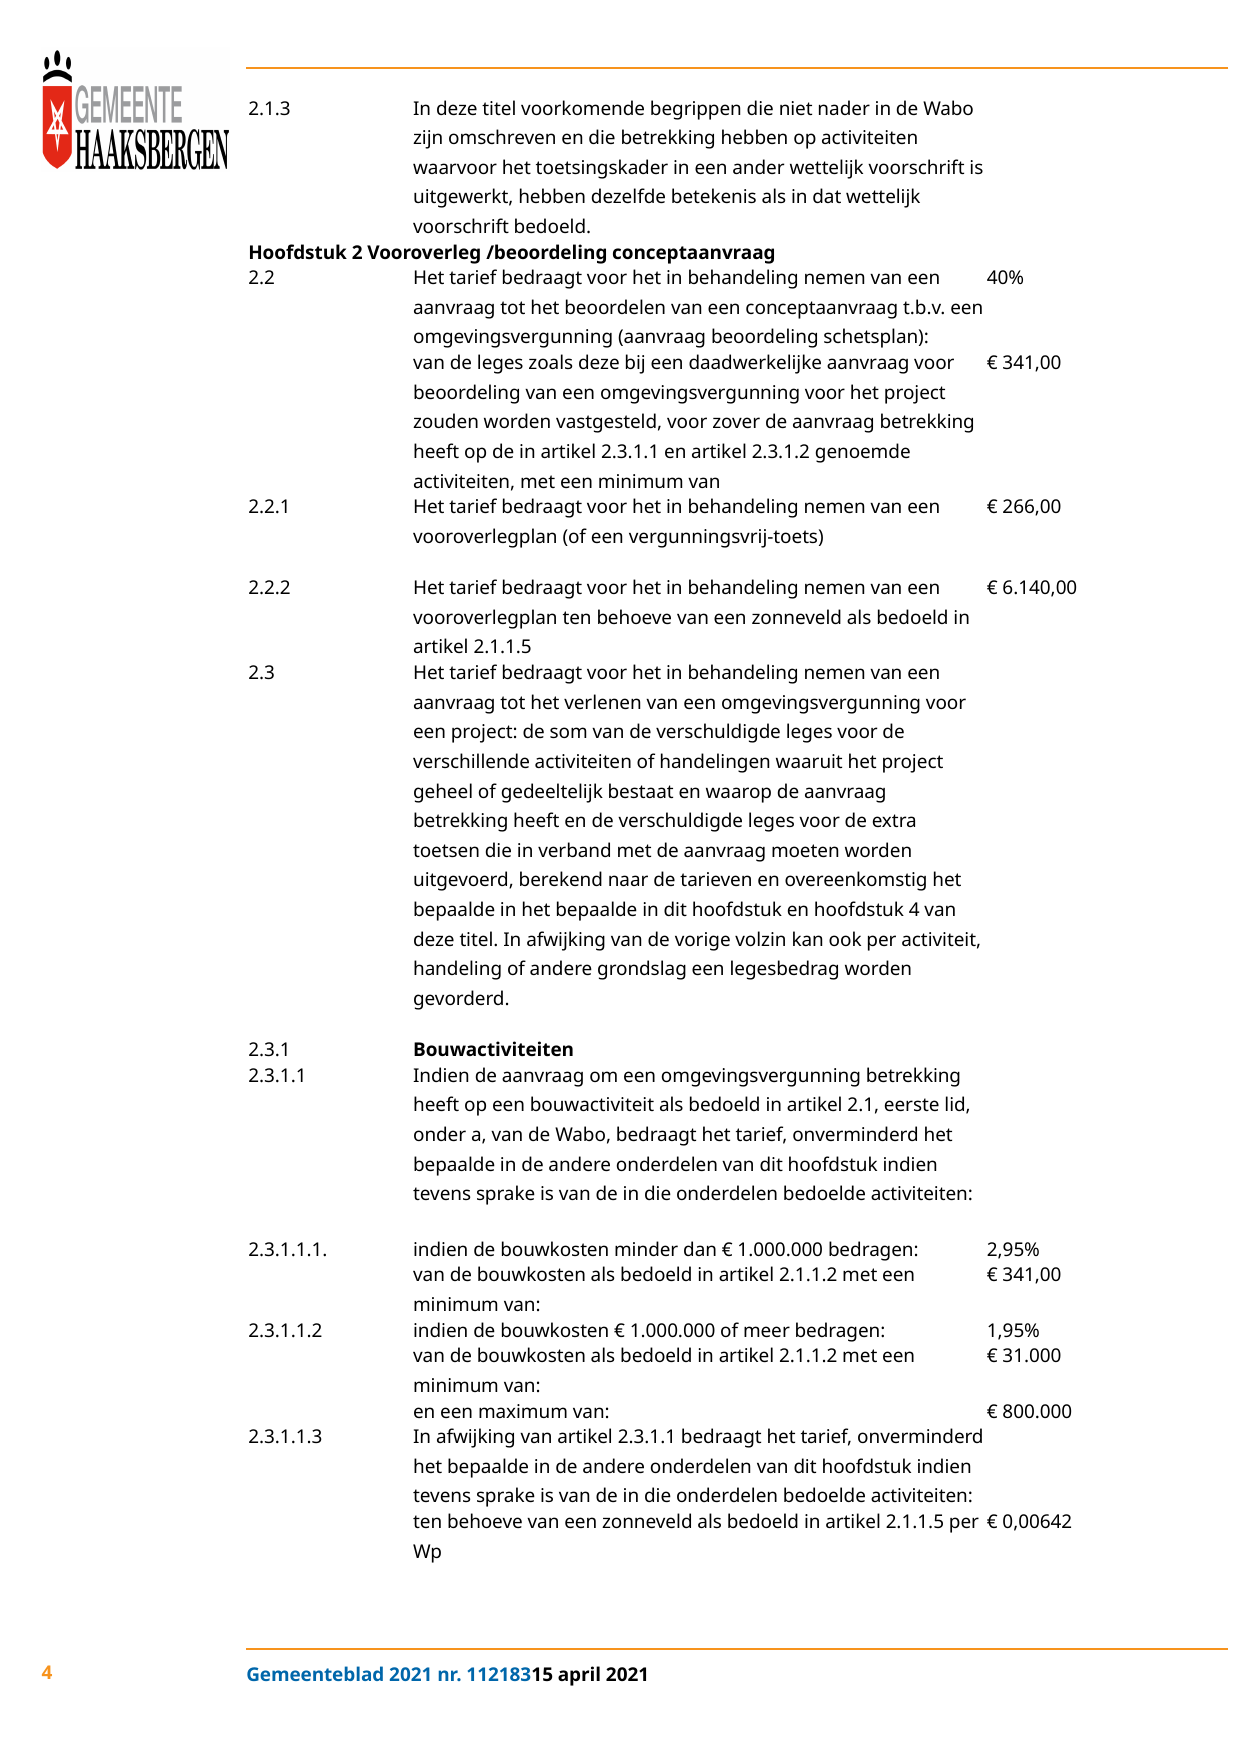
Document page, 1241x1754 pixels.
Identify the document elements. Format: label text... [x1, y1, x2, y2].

table_cell [248, 1261, 413, 1317]
table_cell In deze titel voorkomende begrippen die niet nader in de Wabo zijn omschreven en die betrekking hebben op activiteiten waarvoor het toetsingskader in een ander wettelijk voorschrift is uitgewerkt, hebben dezelfde betekenis als in dat wettelijk voorschrift bedoeld. [413, 95, 987, 239]
table_cell € 0,00642 [987, 1509, 1152, 1564]
table_cell Indien de aanvraag om een omgevingsvergunning betrekking heeft op een bouwactiviteit als bedoeld in artikel 2.1, eerste lid, onder a, van de Wabo, bedraagt het tarief, onverminderd het bepaalde in de andere onderdelen van dit hoofdstuk indien tevens sprake is van de in die onderdelen bedoelde activiteiten: [413, 1062, 987, 1236]
table_cell [987, 1062, 1152, 1236]
table_cell In afwijking van artikel 2.3.1.1 bedraagt het tarief, onverminderd het bepaalde in de andere onderdelen van dit hoofdstuk indien tevens sprake is van de in die onderdelen bedoelde activiteiten: [413, 1424, 987, 1508]
table_cell en een maximum van: [413, 1398, 987, 1423]
table_cell [413, 549, 987, 574]
table_cell indien de bouwkosten € 1.000.000 of meer bedragen: [413, 1317, 987, 1342]
table_cell [987, 1424, 1152, 1508]
table_cell ten behoeve van een zonneveld als bedoeld in artikel 2.1.1.5 per Wp [413, 1509, 987, 1564]
table_cell 2.3.1.1.1. [248, 1236, 413, 1261]
picture [41, 47, 231, 172]
table_cell 40% [987, 265, 1152, 349]
table_cell 2.3.1.1.2 [248, 1317, 413, 1342]
table_cell € 6.140,00 [987, 575, 1152, 659]
table_cell van de leges zoals deze bij een daadwerkelijke aanvraag voor beoordeling van een omgevingsvergunning voor het project zouden worden vastgesteld, voor zover de aanvraag betrekking heeft op de in artikel 2.3.1.1 en artikel 2.3.1.2 genoemde activiteiten, met een minimum van [413, 350, 987, 493]
table_cell Hoofdstuk 2 Vooroverleg /beoordeling conceptaanvraag [248, 239, 987, 264]
table_cell 2.3.1.1.3 [248, 1424, 413, 1508]
table_cell indien de bouwkosten minder dan € 1.000.000 bedragen: [413, 1236, 987, 1261]
table_cell [987, 660, 1152, 1011]
table_cell van de bouwkosten als bedoeld in artikel 2.1.1.2 met een minimum van: [413, 1343, 987, 1398]
table_cell [248, 1398, 413, 1423]
table_cell [413, 1564, 987, 1589]
table_cell 2.3.1 [248, 1036, 413, 1062]
table_cell [987, 549, 1152, 574]
table_cell [248, 1011, 413, 1036]
table_cell van de bouwkosten als bedoeld in artikel 2.1.1.2 met een minimum van: [413, 1261, 987, 1317]
table_cell Bouwactiviteiten [413, 1036, 987, 1062]
table_cell [987, 1564, 1152, 1589]
table_cell Het tarief bedraagt voor het in behandeling nemen van een aanvraag tot het beoordelen van een conceptaanvraag t.b.v. een omgevingsvergunning (aanvraag beoordeling schetsplan): [413, 265, 987, 349]
table_cell [248, 1509, 413, 1564]
table_cell € 341,00 [987, 1261, 1152, 1317]
table_cell € 341,00 [987, 350, 1152, 493]
table_cell [987, 1036, 1152, 1062]
table_cell [248, 1343, 413, 1398]
table_cell [248, 350, 413, 493]
table_cell 2.1.3 [248, 95, 413, 239]
table_cell 2.2 [248, 265, 413, 349]
table_cell Het tarief bedraagt voor het in behandeling nemen van een vooroverlegplan ten behoeve van een zonneveld als bedoeld in artikel 2.1.1.5 [413, 575, 987, 659]
table_cell 2.2.1 [248, 494, 413, 549]
table_cell € 266,00 [987, 494, 1152, 549]
table_cell [248, 549, 413, 574]
table_cell 1,95% [987, 1317, 1152, 1342]
table_cell Het tarief bedraagt voor het in behandeling nemen van een aanvraag tot het verlenen van een omgevingsvergunning voor een project: de som van de verschuldigde leges voor de verschillende activiteiten of handelingen waaruit het project geheel of gedeeltelijk bestaat en waarop de aanvraag betrekking heeft en de verschuldigde leges voor de extra toetsen die in verband met de aanvraag moeten worden uitgevoerd, berekend naar de tarieven en overeenkomstig het bepaalde in het bepaalde in dit hoofdstuk en hoofdstuk 4 van deze titel. In afwijking van de vorige volzin kan ook per activiteit, handeling of andere grondslag een legesbedrag worden gevorderd. [413, 660, 987, 1011]
table_cell € 31.000 [987, 1343, 1152, 1398]
table_cell Het tarief bedraagt voor het in behandeling nemen van een vooroverlegplan (of een vergunningsvrij-toets) [413, 494, 987, 549]
table_cell [413, 1011, 987, 1036]
table_cell [248, 1564, 413, 1589]
table_cell 2.3 [248, 660, 413, 1011]
table_cell 2.2.2 [248, 575, 413, 659]
table_cell 2.3.1.1 [248, 1062, 413, 1236]
table_cell € 800.000 [987, 1398, 1152, 1423]
table_cell 2,95% [987, 1236, 1152, 1261]
